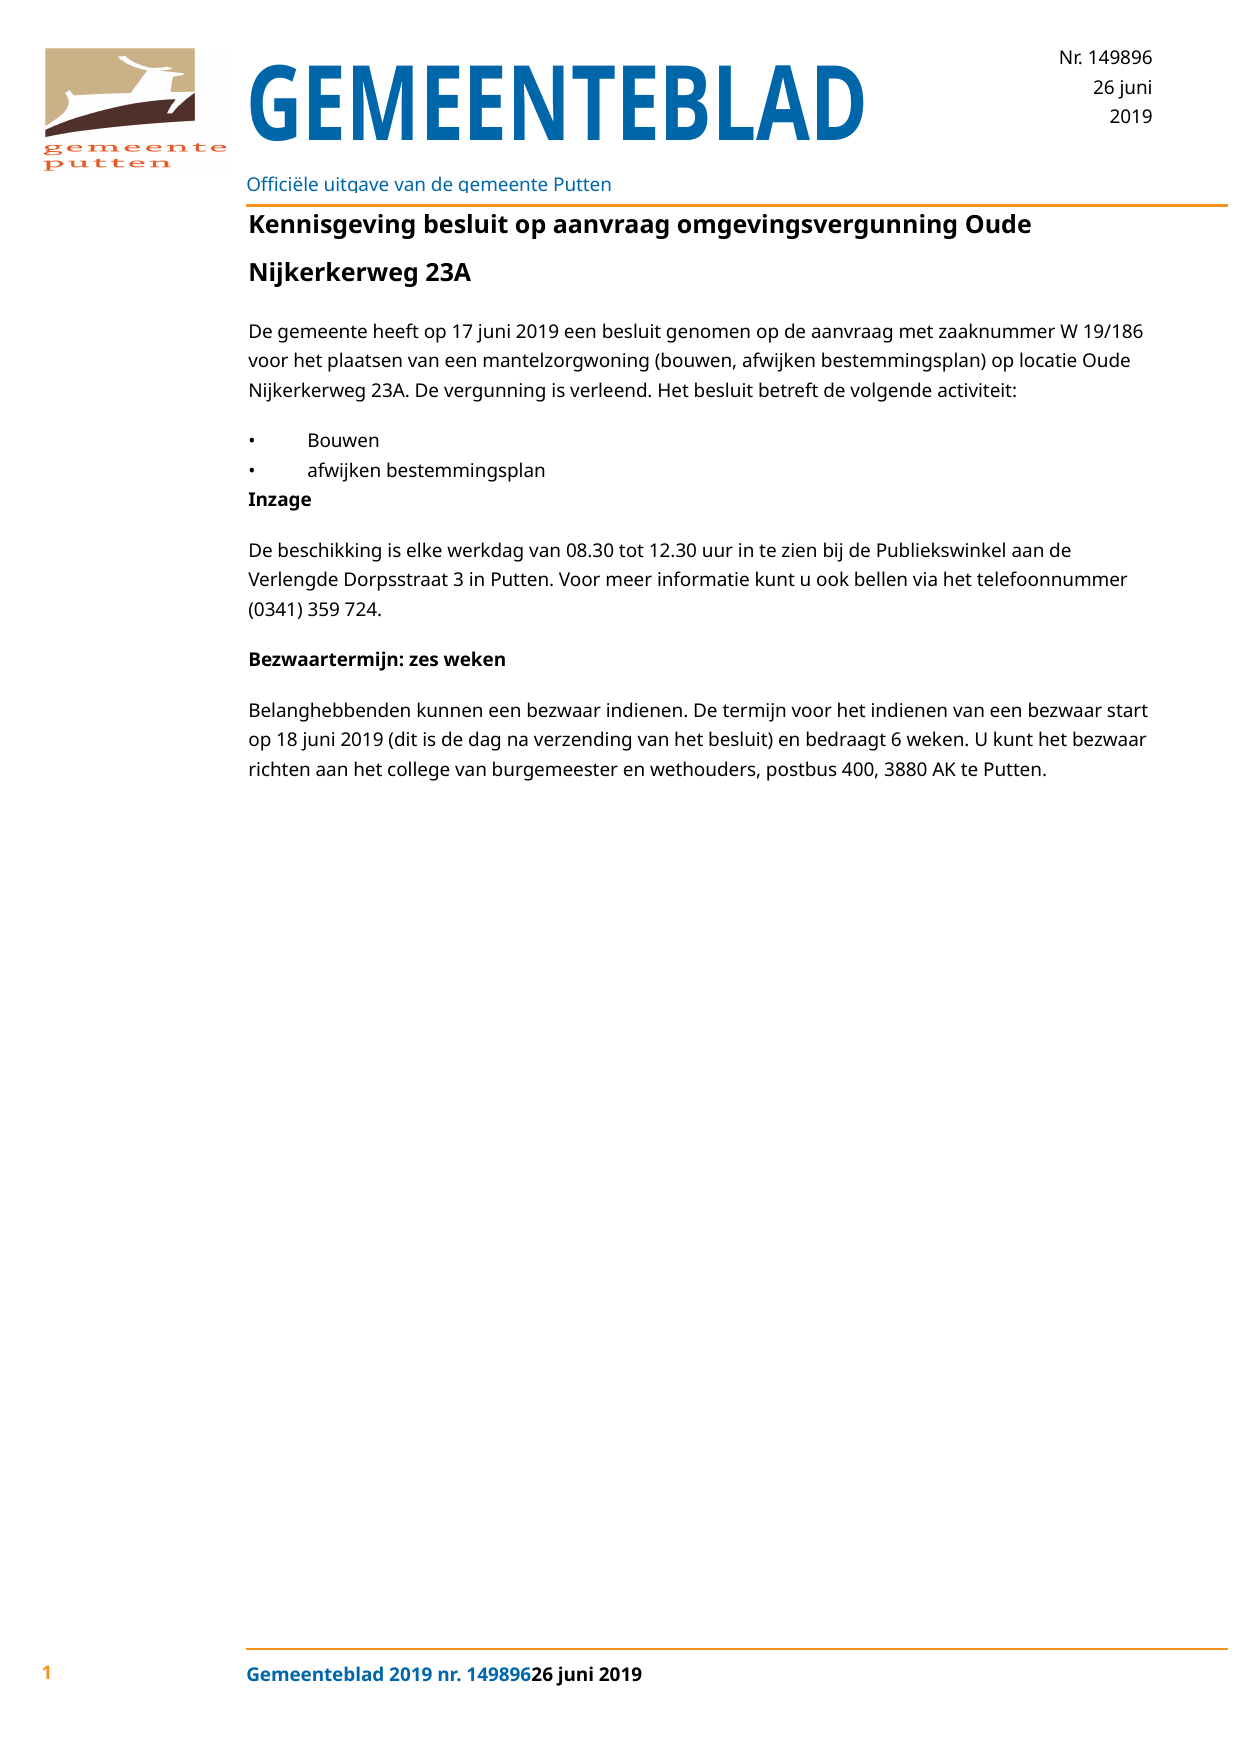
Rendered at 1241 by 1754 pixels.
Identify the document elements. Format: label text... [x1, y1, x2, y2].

picture [41, 47, 231, 172]
text Kennisgeving besluit op aanvraag omgevingsvergunning Oude Nijkerkerweg 23A [248, 207, 1152, 288]
text De gemeente heeft op 17 juni 2019 een besluit genomen op de aanvraag met zaaknummer W 19/186 voor het plaatsen van een mantelzorgwoning (bouwen, afwijken bestemmingsplan) op locatie Oude Nijkerkerweg 23A. De vergunning is verleend. Het besluit betreft de volgende activiteit: [248, 318, 1152, 403]
text Bezwaartermijn: zes weken [248, 647, 1152, 672]
list afwijken bestemmingsplan [248, 457, 1152, 483]
text Belanghebbenden kunnen een bezwaar indienen. De termijn voor het indienen van een bezwaar start op 18 juni 2019 (dit is de dag na verzending van het besluit) en bedraagt 6 weken. U kunt het bezwaar richten aan het college van burgemeester en wethouders, postbus 400, 3880 AK te Putten. [248, 697, 1152, 782]
list Bouwen [248, 427, 1152, 453]
text De beschikking is elke werkdag van 08.30 tot 12.30 uur in te zien bij de Publiekswinkel aan de Verlengde Dorpsstraat 3 in Putten. Voor meer informatie kunt u ook bellen via het telefoonnummer (0341) 359 724. [248, 537, 1152, 622]
text Inzage [248, 487, 1152, 512]
